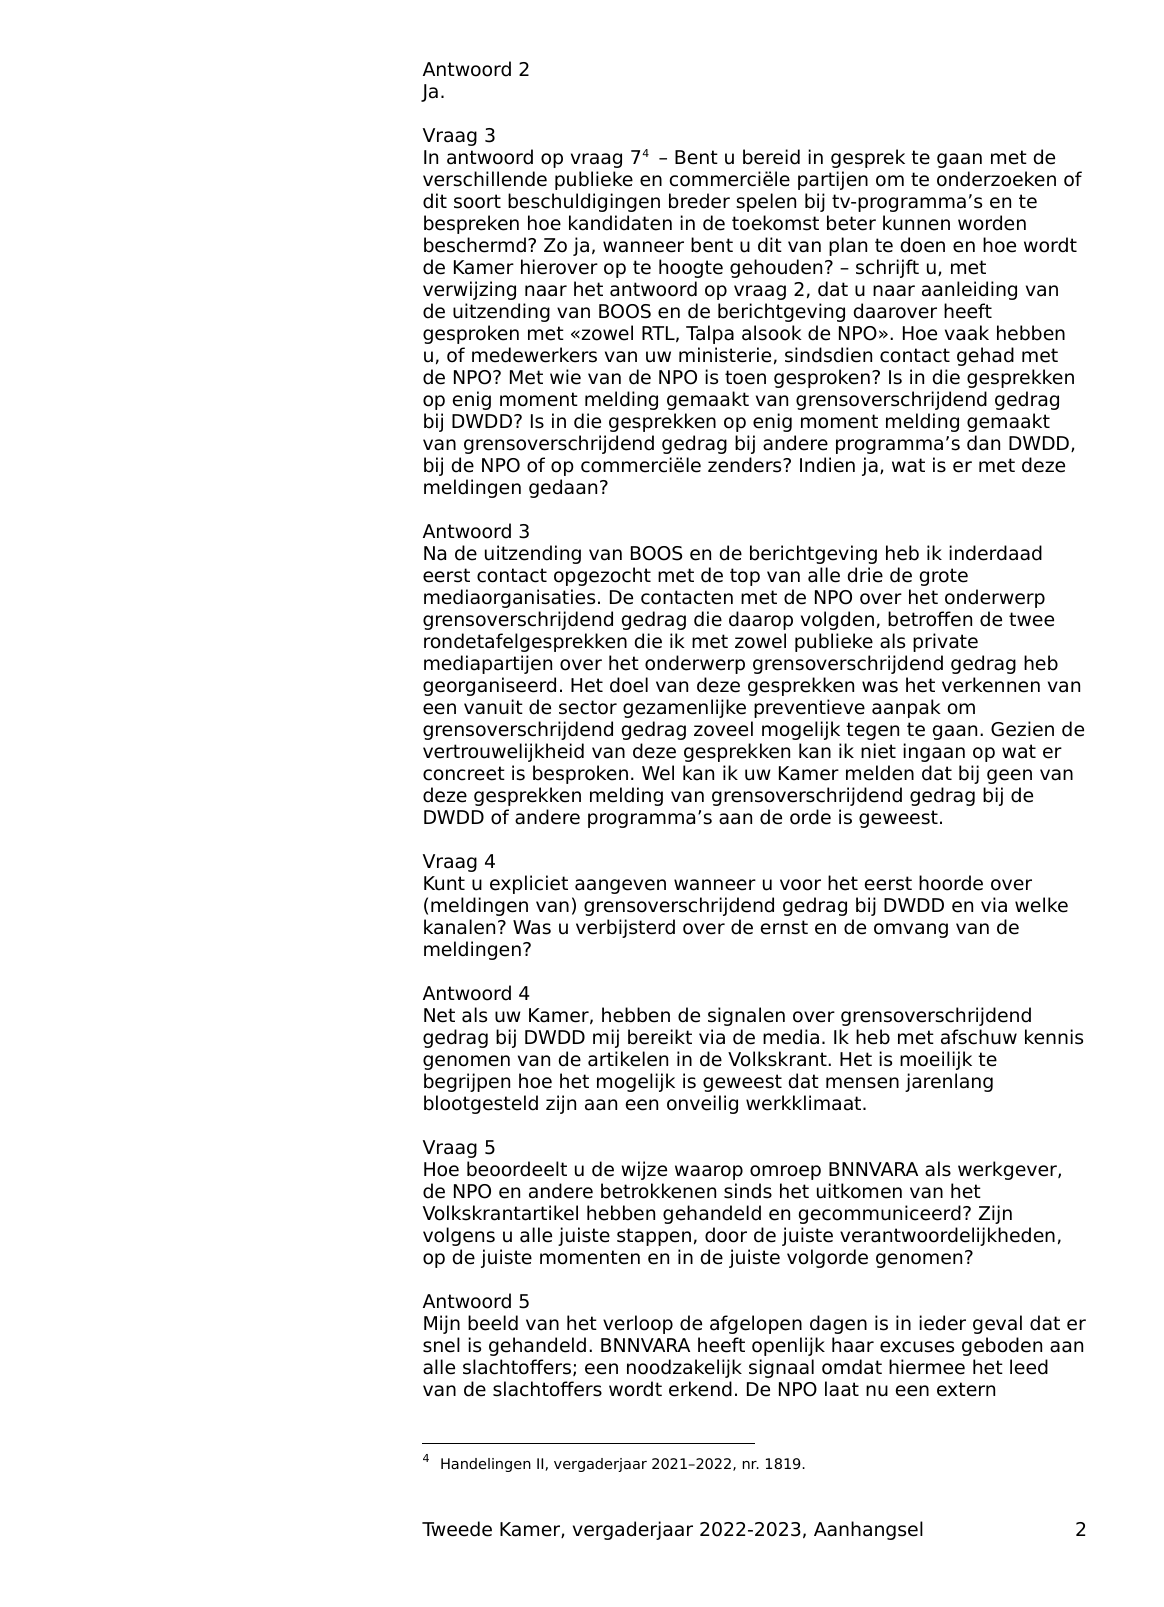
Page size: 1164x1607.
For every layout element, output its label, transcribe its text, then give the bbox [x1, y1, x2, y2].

text Net als uw Kamer, hebben de signalen over grensoverschrijdend gedrag bij DWDD mij bereikt via de media. Ik heb met afschuw kennis genomen van de artikelen in de Volkskrant. Het is moeilijk te begrijpen hoe het mogelijk is geweest dat mensen jarenlang blootgesteld zijn aan een onveilig werkklimaat. [422, 1005, 1087, 1115]
text Antwoord 2 [422, 59, 1087, 81]
text Vraag 3 [422, 125, 1087, 147]
text Antwoord 4 [422, 983, 1087, 1005]
text Mijn beeld van het verloop de afgelopen dagen is in ieder geval dat er snel is gehandeld. BNNVARA heeft openlijk haar excuses geboden aan alle slachtoffers; een noodzakelijk signaal omdat hiermee het leed van de slachtoffers wordt erkend. De NPO laat nu een extern [422, 1313, 1087, 1401]
text Hoe beoordeelt u de wijze waarop omroep BNNVARA als werkgever, de NPO en andere betrokkenen sinds het uitkomen van het Volkskrantartikel hebben gehandeld en gecommuniceerd? Zijn volgens u alle juiste stappen, door de juiste verantwoordelijkheden, op de juiste momenten en in de juiste volgorde genomen? [422, 1159, 1087, 1269]
text Vraag 5 [422, 1137, 1087, 1159]
text Antwoord 5 [422, 1291, 1087, 1313]
text Handelingen II, vergaderjaar 2021–2022, nr. 1819. [422, 1452, 1087, 1474]
text Antwoord 3 [422, 521, 1087, 543]
text Ja. [422, 81, 1087, 103]
text Na de uitzending van BOOS en de berichtgeving heb ik inderdaad eerst contact opgezocht met de top van alle drie de grote mediaorganisaties. De contacten met de NPO over het onderwerp grensoverschrijdend gedrag die daarop volgden, betroffen de twee rondetafelgesprekken die ik met zowel publieke als private mediapartijen over het onderwerp grensoverschrijdend gedrag heb georganiseerd. Het doel van deze gesprekken was het verkennen van een vanuit de sector gezamenlijke preventieve aanpak om grensoverschrijdend gedrag zoveel mogelijk tegen te gaan. Gezien de vertrouwelijkheid van deze gesprekken kan ik niet ingaan op wat er concreet is besproken. Wel kan ik uw Kamer melden dat bij geen van deze gesprekken melding van grensoverschrijdend gedrag bij de DWDD of andere programma’s aan de orde is geweest. [422, 543, 1087, 829]
text In antwoord op vraag 7 – Bent u bereid in gesprek te gaan met de verschillende publieke en commerciële partijen om te onderzoeken of dit soort beschuldigingen breder spelen bij tv-programma’s en te bespreken hoe kandidaten in de toekomst beter kunnen worden beschermd? Zo ja, wanneer bent u dit van plan te doen en hoe wordt de Kamer hierover op te hoogte gehouden? – schrijft u, met verwijzing naar het antwoord op vraag 2, dat u naar aanleiding van de uitzending van BOOS en de berichtgeving daarover heeft gesproken met «zowel RTL, Talpa alsook de NPO». Hoe vaak hebben u, of medewerkers van uw ministerie, sindsdien contact gehad met de NPO? Met wie van de NPO is toen gesproken? Is in die gesprekken op enig moment melding gemaakt van grensoverschrijdend gedrag bij DWDD? Is in die gesprekken op enig moment melding gemaakt van grensoverschrijdend gedrag bij andere programma’s dan DWDD, bij de NPO of op commerciële zenders? Indien ja, wat is er met deze meldingen gedaan? [422, 147, 1087, 499]
text Vraag 4 [422, 851, 1087, 873]
text Kunt u expliciet aangeven wanneer u voor het eerst hoorde over (meldingen van) grensoverschrijdend gedrag bij DWDD en via welke kanalen? Was u verbijsterd over de ernst en de omvang van de meldingen? [422, 873, 1087, 961]
